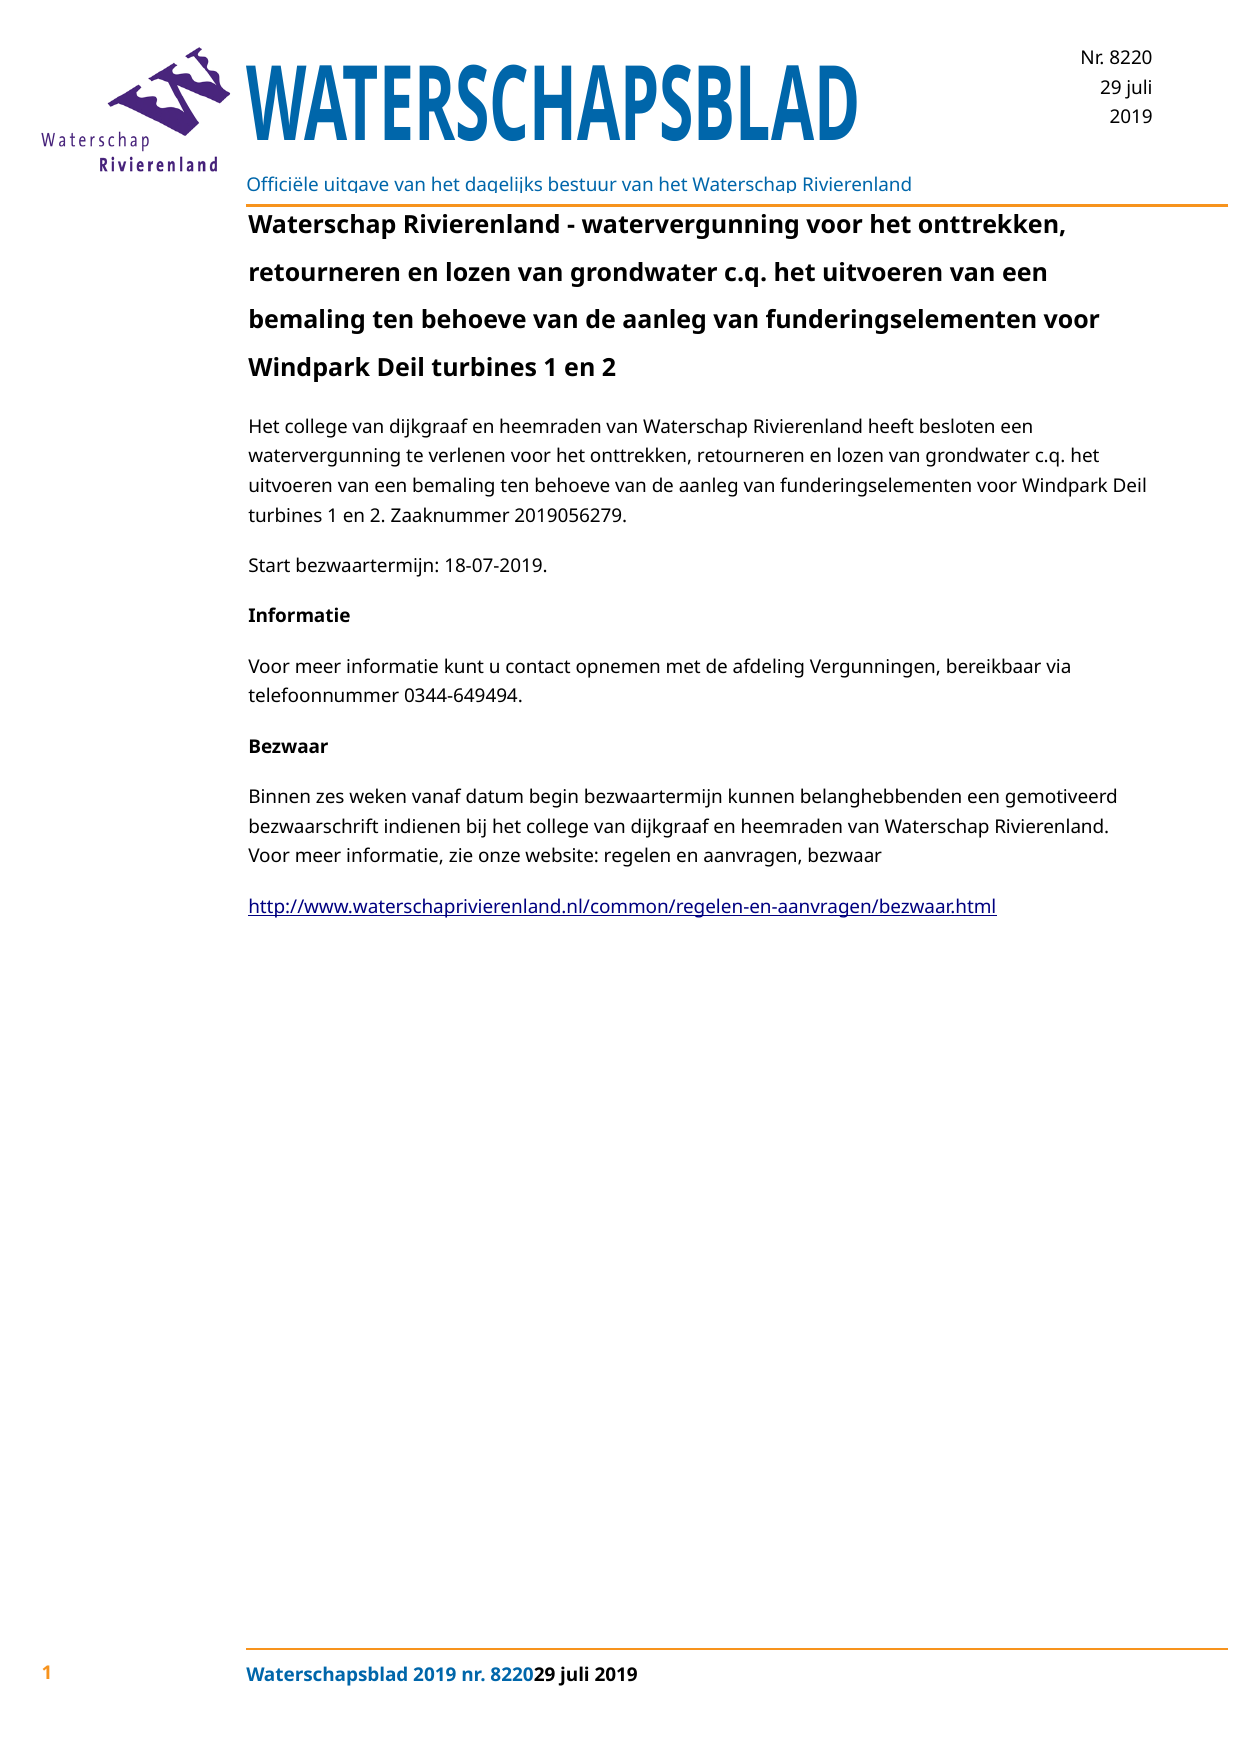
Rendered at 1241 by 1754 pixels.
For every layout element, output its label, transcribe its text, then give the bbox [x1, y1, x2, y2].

text Start bezwaartermijn: 18-07-2019. [248, 552, 1152, 578]
text Waterschap Rivierenland - watervergunning voor het onttrekken, retourneren en lozen van grondwater c.q. het uitvoeren van een bemaling ten behoeve van de aanleg van funderingselementen voor Windpark Deil turbines 1 en 2 [248, 207, 1152, 384]
text http://www.waterschaprivierenland.nl/common/regelen-en-aanvragen/bezwaar.html [248, 893, 1152, 919]
text Informatie [248, 603, 1152, 628]
text Binnen zes weken vanaf datum begin bezwaartermijn kunnen belanghebbenden een gemotiveerd bezwaarschrift indienen bij het college van dijkgraaf en heemraden van Waterschap Rivierenland. Voor meer informatie, zie onze website: regelen en aanvragen, bezwaar [248, 783, 1152, 868]
text Voor meer informatie kunt u contact opnemen met de afdeling Vergunningen, bereikbaar via telefoonnummer 0344-649494. [248, 653, 1152, 708]
text Bezwaar [248, 733, 1152, 759]
text Het college van dijkgraaf en heemraden van Waterschap Rivierenland heeft besloten een watervergunning te verlenen voor het onttrekken, retourneren en lozen van grondwater c.q. het uitvoeren van een bemaling ten behoeve van de aanleg van funderingselementen voor Windpark Deil turbines 1 en 2. Zaaknummer 2019056279. [248, 413, 1152, 528]
picture [41, 47, 231, 172]
